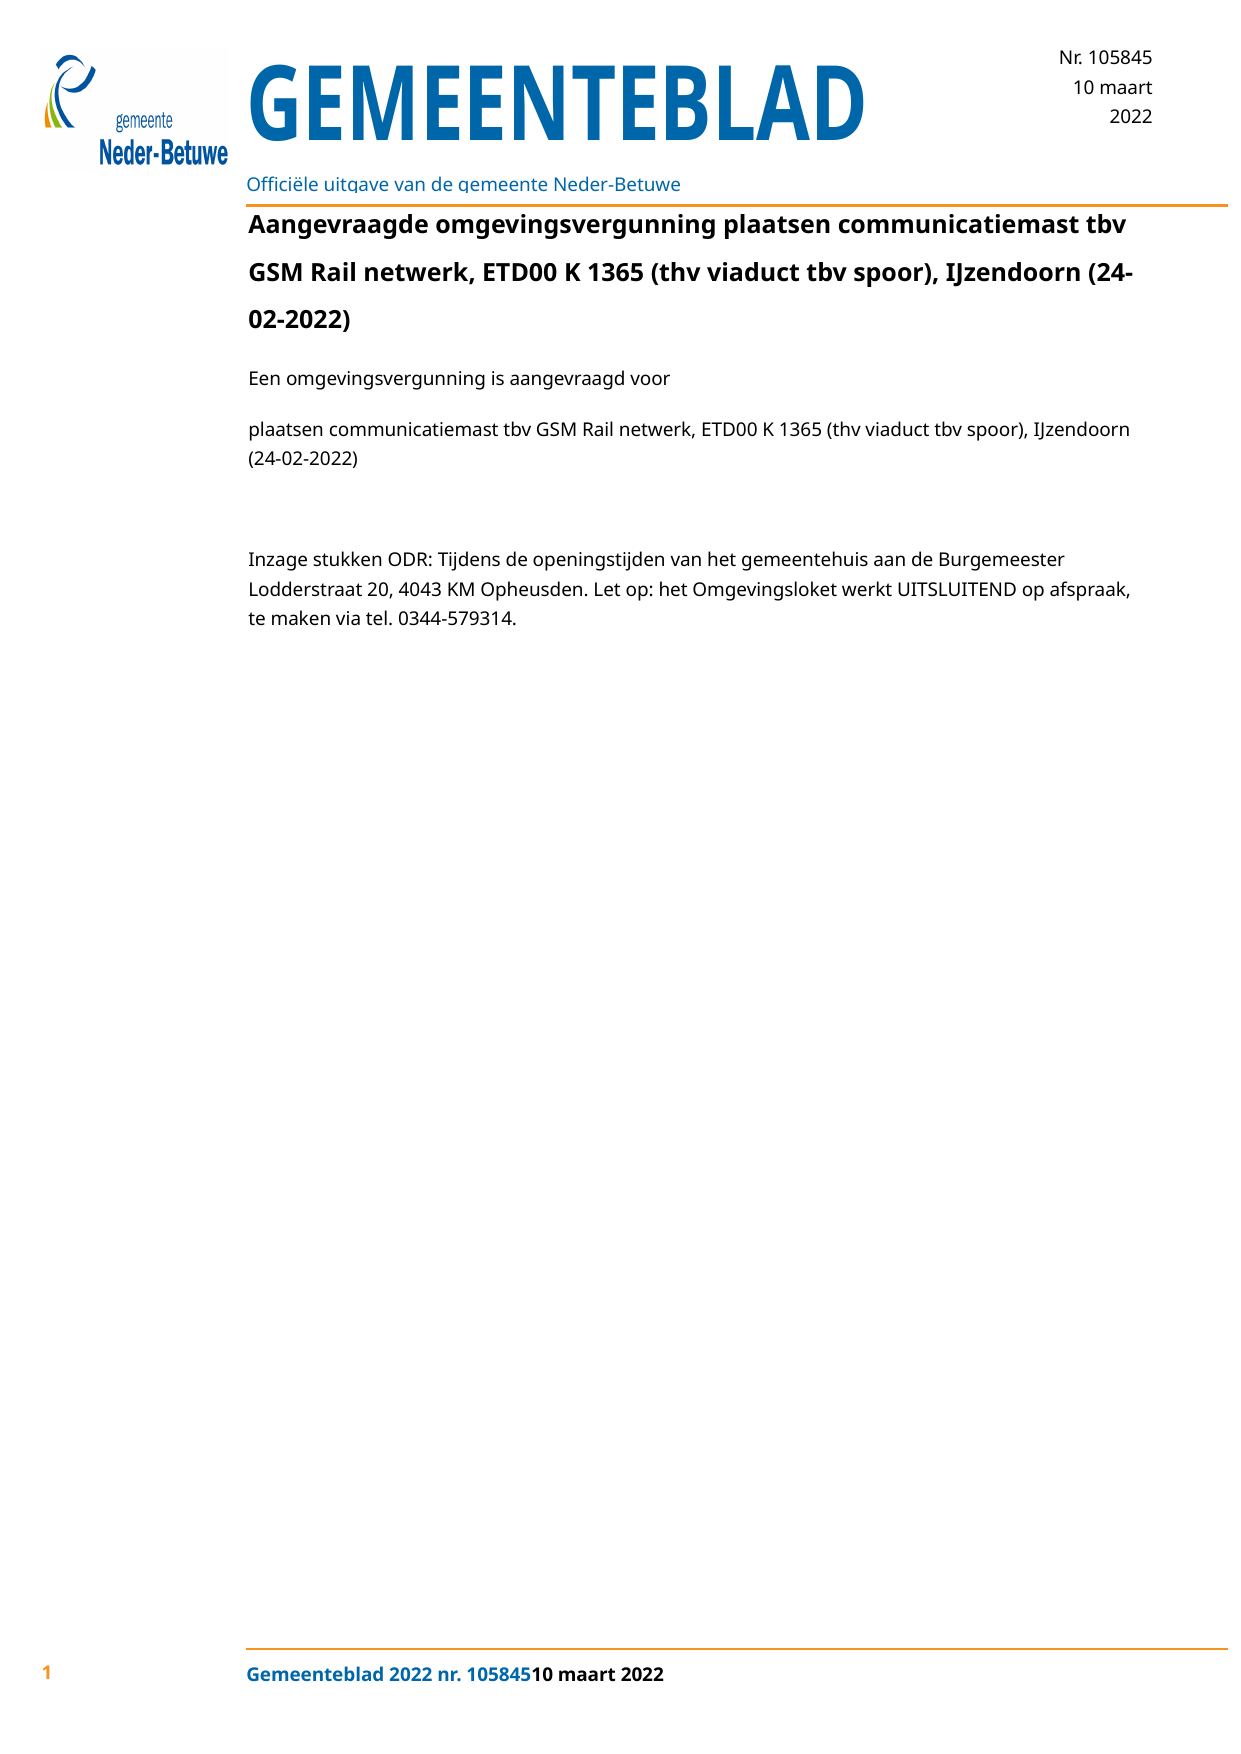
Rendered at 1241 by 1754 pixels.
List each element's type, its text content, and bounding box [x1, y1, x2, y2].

text Aangevraagde omgevingsvergunning plaatsen communicatiemast tbv GSM Rail netwerk, ETD00 K 1365 (thv viaduct tbv spoor), IJzendoorn (24-02-2022) [248, 207, 1152, 336]
text Inzage stukken ODR: Tijdens de openingstijden van het gemeentehuis aan de Burgemeester Lodderstraat 20, 4043 KM Opheusden. Let op: het Omgevingsloket werkt UITSLUITEND op afspraak, te maken via tel. 0344-579314. [248, 546, 1152, 631]
picture [41, 47, 231, 172]
text plaatsen communicatiemast tbv GSM Rail netwerk, ETD00 K 1365 (thv viaduct tbv spoor), IJzendoorn (24-02-2022) [248, 416, 1152, 471]
text Een omgevingsvergunning is aangevraagd voor [248, 366, 1152, 391]
